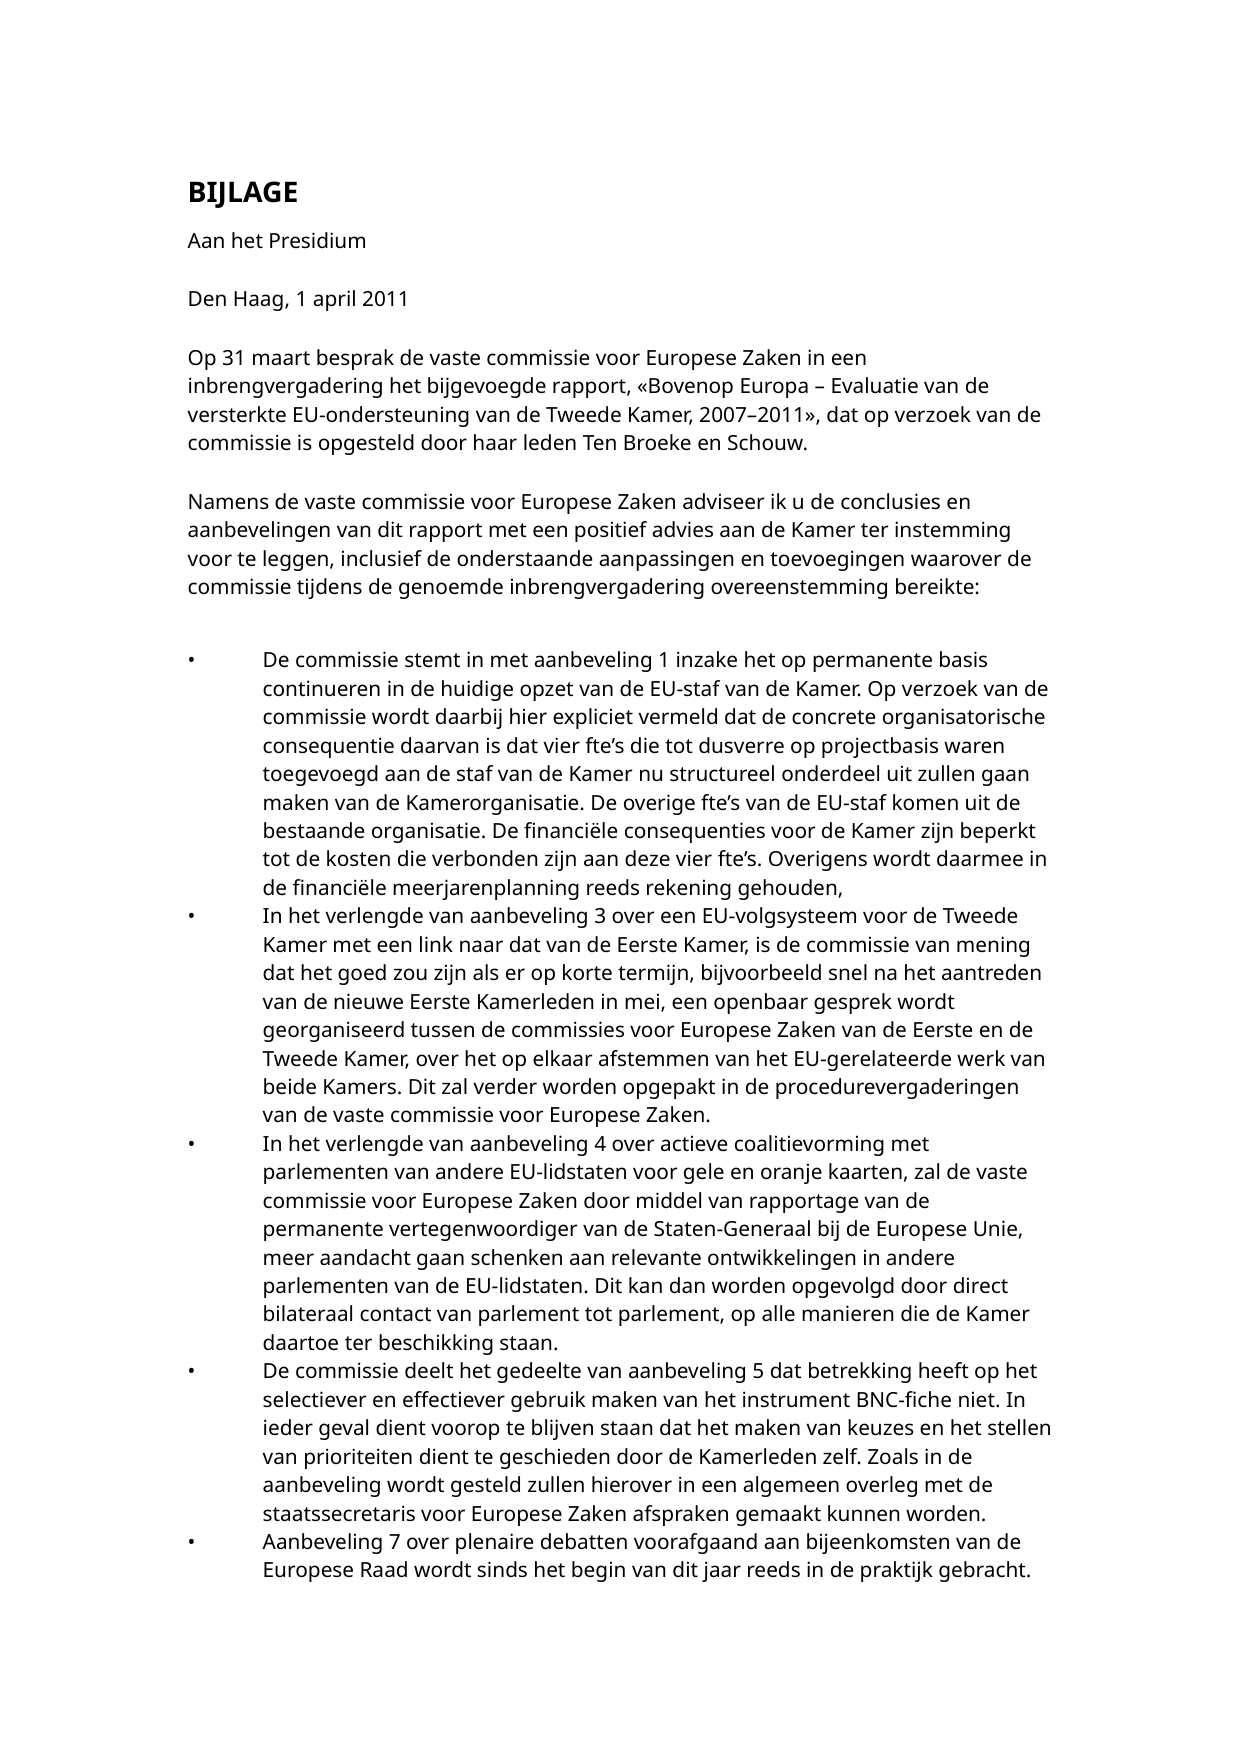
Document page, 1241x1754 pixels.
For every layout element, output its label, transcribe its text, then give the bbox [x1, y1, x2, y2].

list Aanbeveling 7 over plenaire debatten voorafgaand aan bijeenkomsten van de Europese Raad wordt sinds het begin van dit jaar reeds in de praktijk gebracht. [187, 1527, 1053, 1584]
text Den Haag, 1 april 2011 [187, 284, 1053, 313]
text Op 31 maart besprak de vaste commissie voor Europese Zaken in een inbrengvergadering het bijgevoegde rapport, «Bovenop Europa – Evaluatie van de versterkte EU-ondersteuning van de Tweede Kamer, 2007–2011», dat op verzoek van de commissie is opgesteld door haar leden Ten Broeke en Schouw. [187, 343, 1053, 457]
list In het verlengde van aanbeveling 3 over een EU-volgsysteem voor de Tweede Kamer met een link naar dat van de Eerste Kamer, is de commissie van mening dat het goed zou zijn als er op korte termijn, bijvoorbeeld snel na het aantreden van de nieuwe Eerste Kamerleden in mei, een openbaar gesprek wordt georganiseerd tussen de commissies voor Europese Zaken van de Eerste en de Tweede Kamer, over het op elkaar afstemmen van het EU-gerelateerde werk van beide Kamers. Dit zal verder worden opgepakt in de procedurevergaderingen van de vaste commissie voor Europese Zaken. [187, 901, 1053, 1129]
text Namens de vaste commissie voor Europese Zaken adviseer ik u de conclusies en aanbevelingen van dit rapport met een positief advies aan de Kamer ter instemming voor te leggen, inclusief de onderstaande aanpassingen en toevoegingen waarover de commissie tijdens de genoemde inbrengvergadering overeenstemming bereikte: [187, 487, 1053, 601]
list De commissie deelt het gedeelte van aanbeveling 5 dat betrekking heeft op het selectiever en effectiever gebruik maken van het instrument BNC-fiche niet. In ieder geval dient voorop te blijven staan dat het maken van keuzes en het stellen van prioriteiten dient te geschieden door de Kamerleden zelf. Zoals in de aanbeveling wordt gesteld zullen hierover in een algemeen overleg met de staatssecretaris voor Europese Zaken afspraken gemaakt kunnen worden. [187, 1356, 1053, 1527]
subtitle BIJLAGE [187, 172, 1053, 211]
list In het verlengde van aanbeveling 4 over actieve coalitievorming met parlementen van andere EU-lidstaten voor gele en oranje kaarten, zal de vaste commissie voor Europese Zaken door middel van rapportage van de permanente vertegenwoordiger van de Staten-Generaal bij de Europese Unie, meer aandacht gaan schenken aan relevante ontwikkelingen in andere parlementen van de EU-lidstaten. Dit kan dan worden opgevolgd door direct bilateraal contact van parlement tot parlement, op alle manieren die de Kamer daartoe ter beschikking staan. [187, 1129, 1053, 1356]
text Aan het Presidium [187, 226, 1053, 254]
list De commissie stemt in met aanbeveling 1 inzake het op permanente basis continueren in de huidige opzet van de EU-staf van de Kamer. Op verzoek van de commissie wordt daarbij hier expliciet vermeld dat de concrete organisatorische consequentie daarvan is dat vier fte’s die tot dusverre op projectbasis waren toegevoegd aan de staf van de Kamer nu structureel onderdeel uit zullen gaan maken van de Kamerorganisatie. De overige fte’s van de EU-staf komen uit de bestaande organisatie. De financiële consequenties voor de Kamer zijn beperkt tot de kosten die verbonden zijn aan deze vier fte’s. Overigens wordt daarmee in de financiële meerjarenplanning reeds rekening gehouden, [187, 646, 1053, 901]
